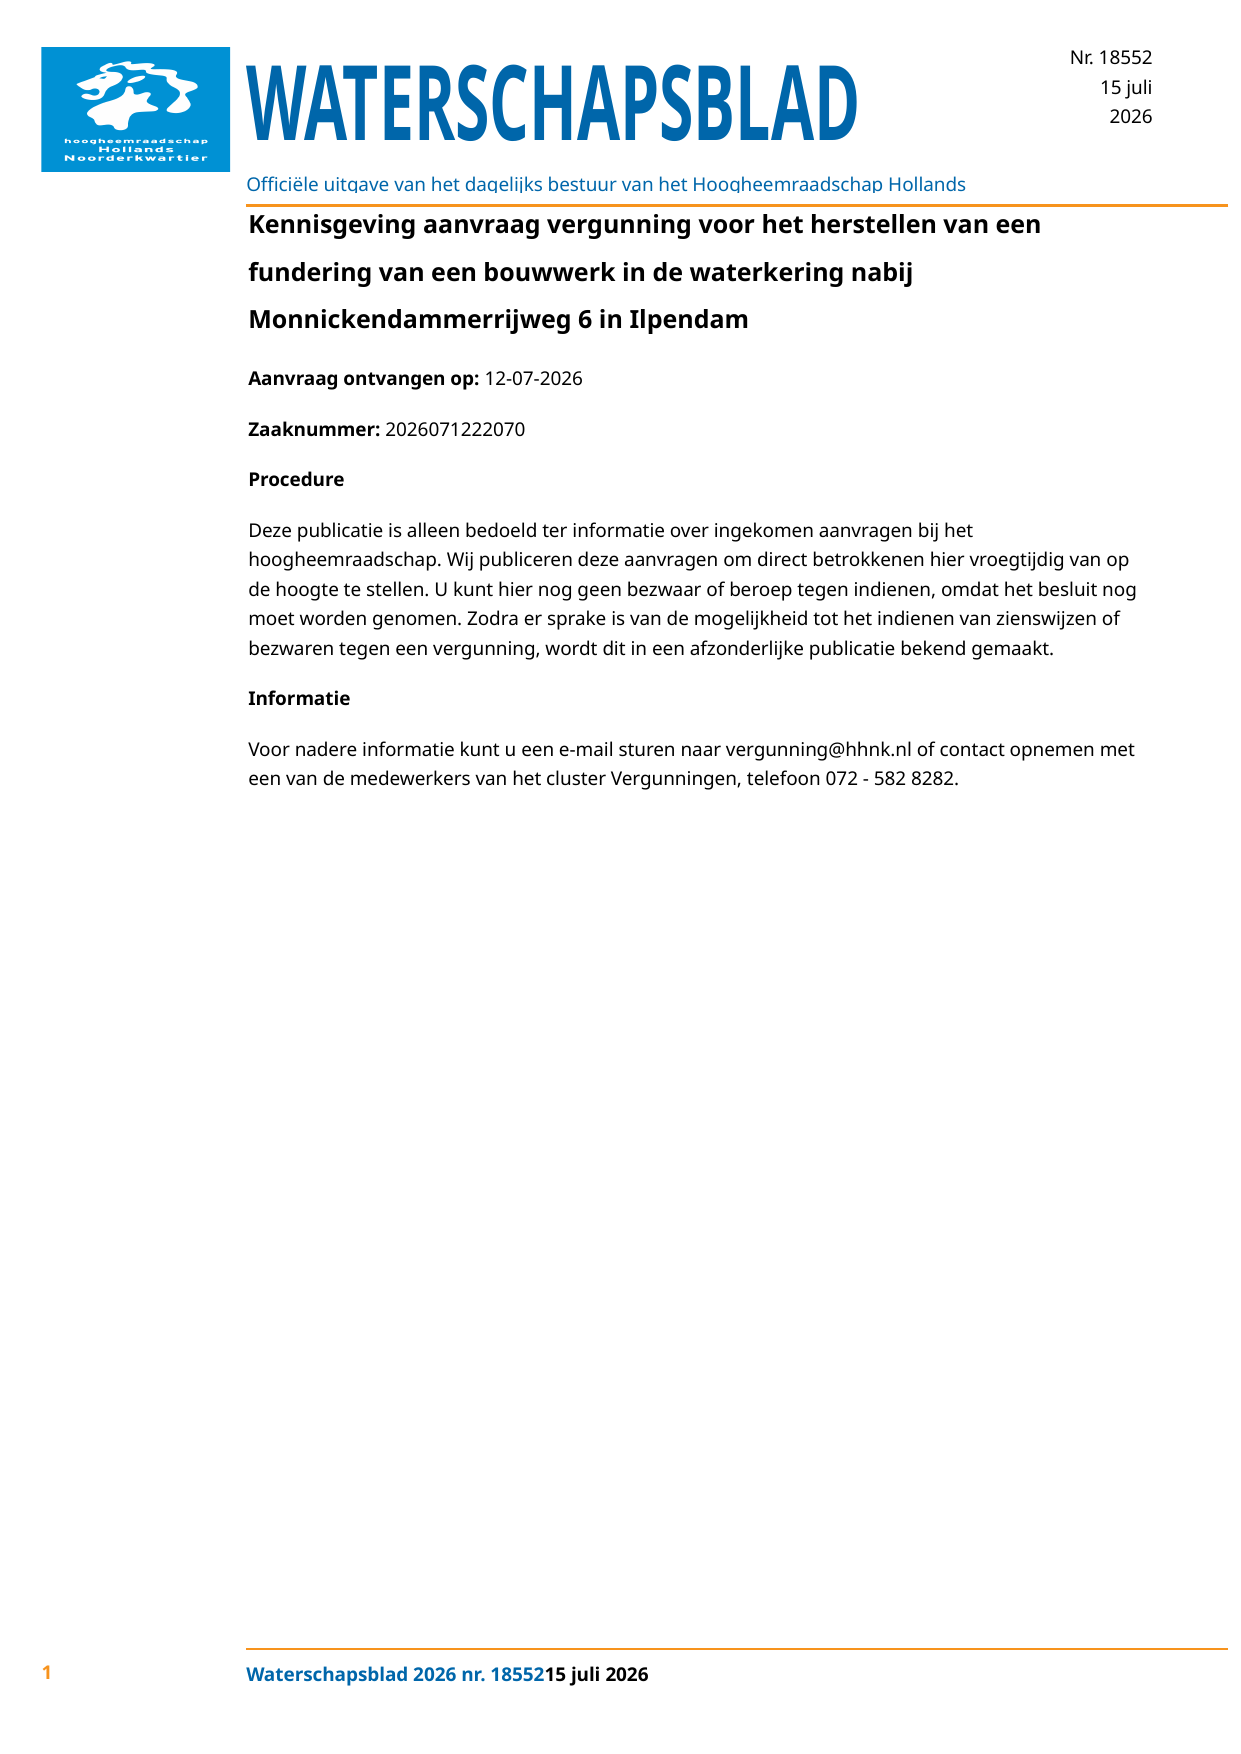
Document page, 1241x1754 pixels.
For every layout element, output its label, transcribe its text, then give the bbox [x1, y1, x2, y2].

text Aanvraag ontvangen op: 12-07-2026 [248, 366, 1152, 391]
picture [118, 62, 197, 112]
picture [78, 64, 122, 99]
text Informatie [248, 686, 1152, 711]
picture [88, 87, 157, 130]
text Zaaknummer: 2026071222070 [248, 416, 1152, 442]
text Kennisgeving aanvraag vergunning voor het herstellen van een fundering van een bouwwerk in de waterkering nabij Monnickendammerrijweg 6 in Ilpendam [248, 207, 1152, 336]
text Procedure [248, 466, 1152, 492]
text Deze publicatie is alleen bedoeld ter informatie over ingekomen aanvragen bij het hoogheemraadschap. Wij publiceren deze aanvragen om direct betrokkenen hier vroegtijdig van op de hoogte te stellen. U kunt hier nog geen bezwaar of beroep tegen indienen, omdat het besluit nog moet worden genomen. Zodra er sprake is van de mogelijkheid tot het indienen van zienswijzen of bezwaren tegen een vergunning, wordt dit in een afzonderlijke publicatie bekend gemaakt. [248, 517, 1152, 661]
text Voor nadere informatie kunt u een e-mail sturen naar vergunning@hhnk.nl of contact opnemen met een van de medewerkers van het cluster Vergunningen, telefoon 072 - 582 8282. [248, 736, 1152, 791]
picture [129, 76, 144, 82]
